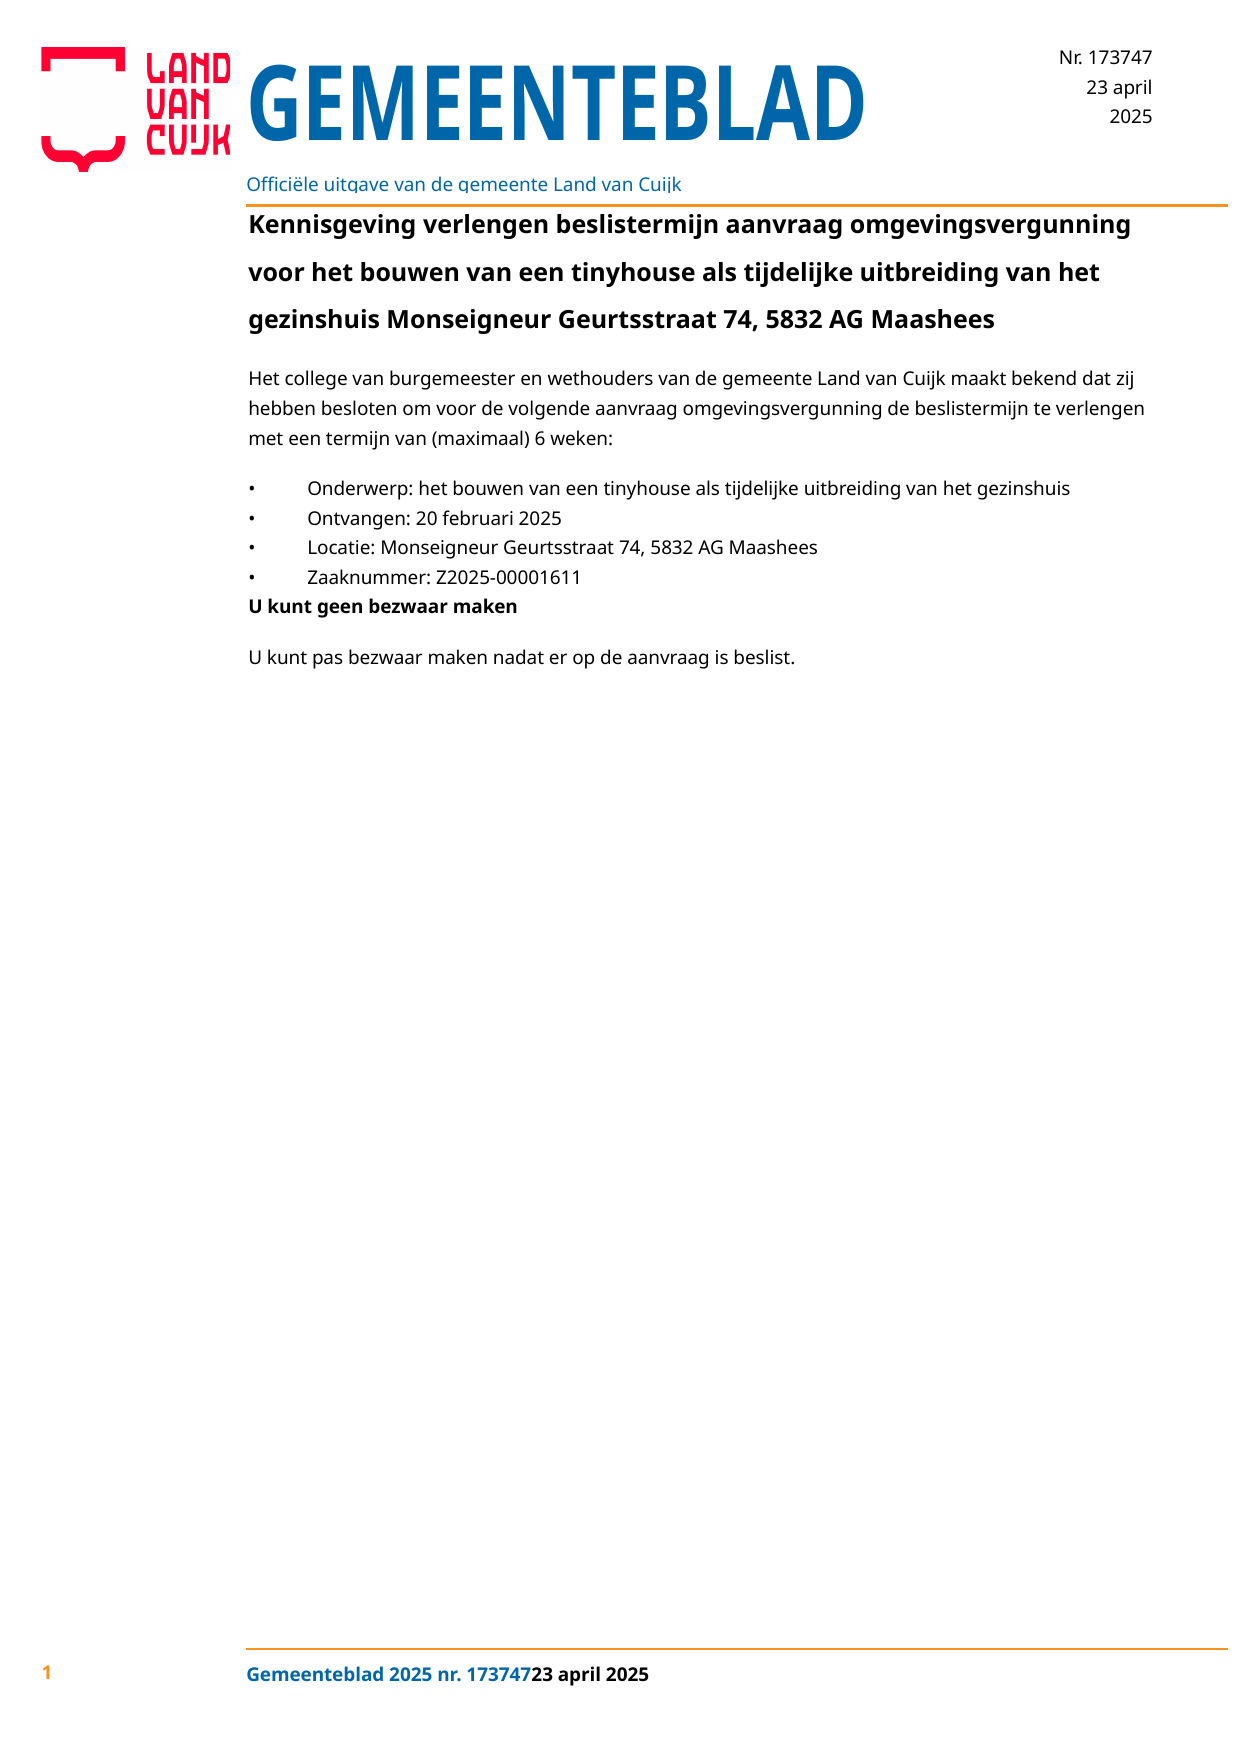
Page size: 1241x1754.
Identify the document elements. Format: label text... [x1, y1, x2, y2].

list Onderwerp: het bouwen van een tinyhouse als tijdelijke uitbreiding van het gezinshuis [248, 475, 1152, 501]
text Kennisgeving verlengen beslistermijn aanvraag omgevingsvergunning voor het bouwen van een tinyhouse als tijdelijke uitbreiding van het gezinshuis Monseigneur Geurtsstraat 74, 5832 AG Maashees [248, 207, 1152, 336]
text U kunt pas bezwaar maken nadat er op de aanvraag is beslist. [248, 644, 1152, 669]
list Zaaknummer: Z2025-00001611 [248, 564, 1152, 589]
text Het college van burgemeester en wethouders van de gemeente Land van Cuijk maakt bekend dat zij hebben besloten om voor de volgende aanvraag omgevingsvergunning de beslistermijn te verlengen met een termijn van (maximaal) 6 weken: [248, 366, 1152, 450]
list Ontvangen: 20 februari 2025 [248, 505, 1152, 530]
picture [41, 47, 231, 172]
list Locatie: Monseigneur Geurtsstraat 74, 5832 AG Maashees [248, 534, 1152, 560]
text U kunt geen bezwaar maken [248, 593, 1152, 619]
